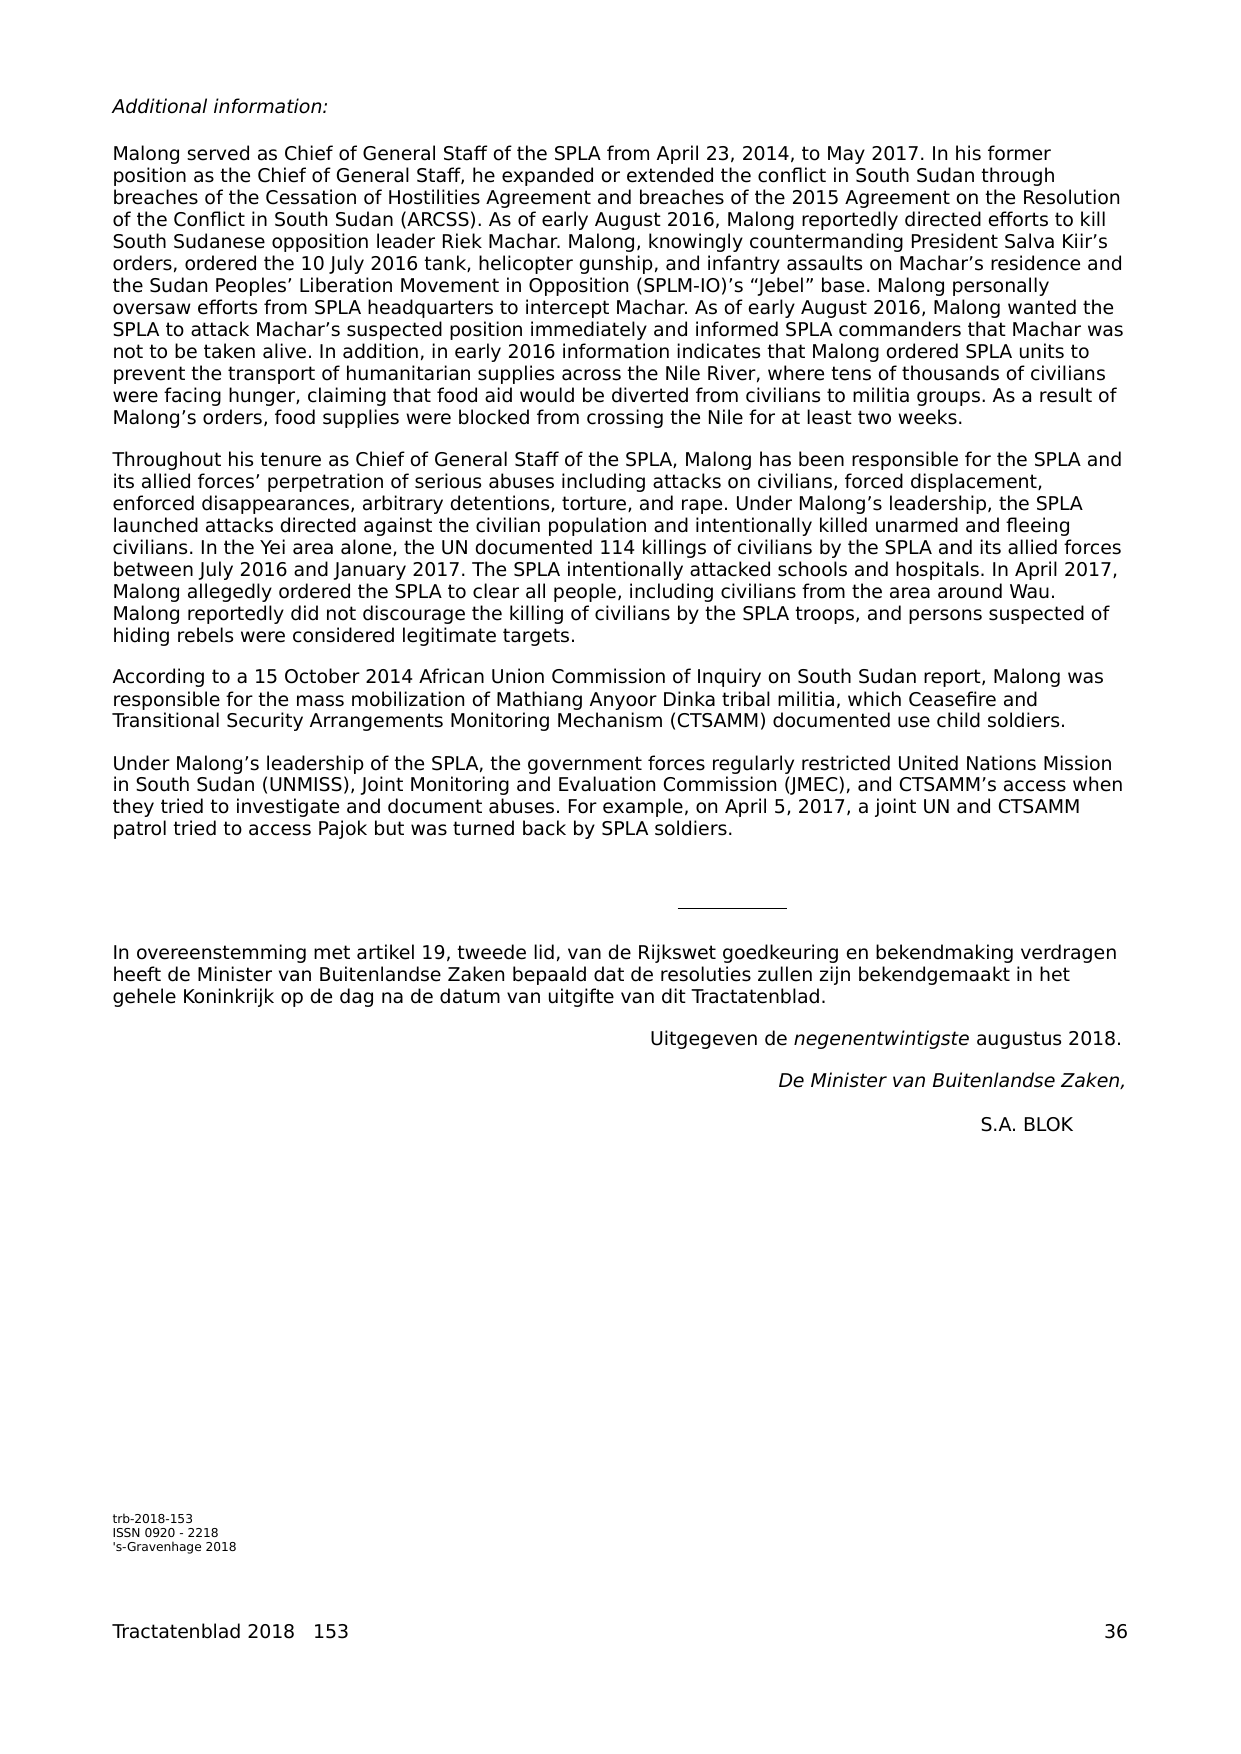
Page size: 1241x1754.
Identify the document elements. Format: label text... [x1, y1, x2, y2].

text 's-Gravenhage 2018 [112, 1540, 346, 1554]
text Under Malong’s leadership of the SPLA, the government forces regularly restricted United Nations Mission in South Sudan (UNMISS), Joint Monitoring and Evaluation Commission (JMEC), and CTSAMM’s access when they tried to investigate and document abuses. For example, on April 5, 2017, a joint UN and CTSAMM patrol tried to access Pajok but was turned back by SPLA soldiers. [112, 752, 1128, 840]
text Malong served as Chief of General Staff of the SPLA from April 23, 2014, to May 2017. In his former position as the Chief of General Staff, he expanded or extended the conflict in South Sudan through breaches of the Cessation of Hostilities Agreement and breaches of the 2015 Agreement on the Resolution of the Conflict in South Sudan (ARCSS). As of early August 2016, Malong reportedly directed efforts to kill South Sudanese opposition leader Riek Machar. Malong, knowingly countermanding President Salva Kiir’s orders, ordered the 10 July 2016 tank, helicopter gunship, and infantry assaults on Machar’s residence and the Sudan Peoples’ Liberation Movement in Opposition (SPLM-IO)’s “Jebel” base. Malong personally oversaw efforts from SPLA headquarters to intercept Machar. As of early August 2016, Malong wanted the SPLA to attack Machar’s suspected position immediately and informed SPLA commanders that Machar was not to be taken alive. In addition, in early 2016 information indicates that Malong ordered SPLA units to prevent the transport of humanitarian supplies across the Nile River, where tens of thousands of civilians were facing hunger, claiming that food aid would be diverted from civilians to militia groups. As a result of Malong’s orders, food supplies were blocked from crossing the Nile for at least two weeks. [112, 143, 1128, 429]
subtitle Additional information: [112, 96, 1128, 118]
text De Minister van Buitenlandse Zaken, S.A. BLOK [112, 1070, 1128, 1136]
text In overeenstemming met artikel 19, tweede lid, van de Rijkswet goedkeuring en bekendmaking verdragen heeft de Minister van Buitenlandse Zaken bepaald dat de resoluties zullen zijn bekendgemaakt in het gehele Koninkrijk op de dag na de datum van uitgifte van dit Tractatenblad. [112, 942, 1128, 1008]
text trb-2018-153 [112, 1512, 346, 1526]
text Throughout his tenure as Chief of General Staff of the SPLA, Malong has been responsible for the SPLA and its allied forces’ perpetration of serious abuses including attacks on civilians, forced displacement, enforced disappearances, arbitrary detentions, torture, and rape. Under Malong’s leadership, the SPLA launched attacks directed against the civilian population and intentionally killed unarmed and fleeing civilians. In the Yei area alone, the UN documented 114 killings of civilians by the SPLA and its allied forces between July 2016 and January 2017. The SPLA intentionally attacked schools and hospitals. In April 2017, Malong allegedly ordered the SPLA to clear all people, including civilians from the area around Wau. Malong reportedly did not discourage the killing of civilians by the SPLA troops, and persons suspected of hiding rebels were considered legitimate targets. [112, 449, 1128, 646]
text Uitgegeven de negenentwintigste augustus 2018. [112, 1028, 1128, 1050]
text According to a 15 October 2014 African Union Commission of Inquiry on South Sudan report, Malong was responsible for the mass mobilization of Mathiang Anyoor Dinka tribal militia, which Ceasefire and Transitional Security Arrangements Monitoring Mechanism (CTSAMM) documented use child soldiers. [112, 666, 1128, 732]
text ISSN 0920 - 2218 [112, 1526, 346, 1540]
